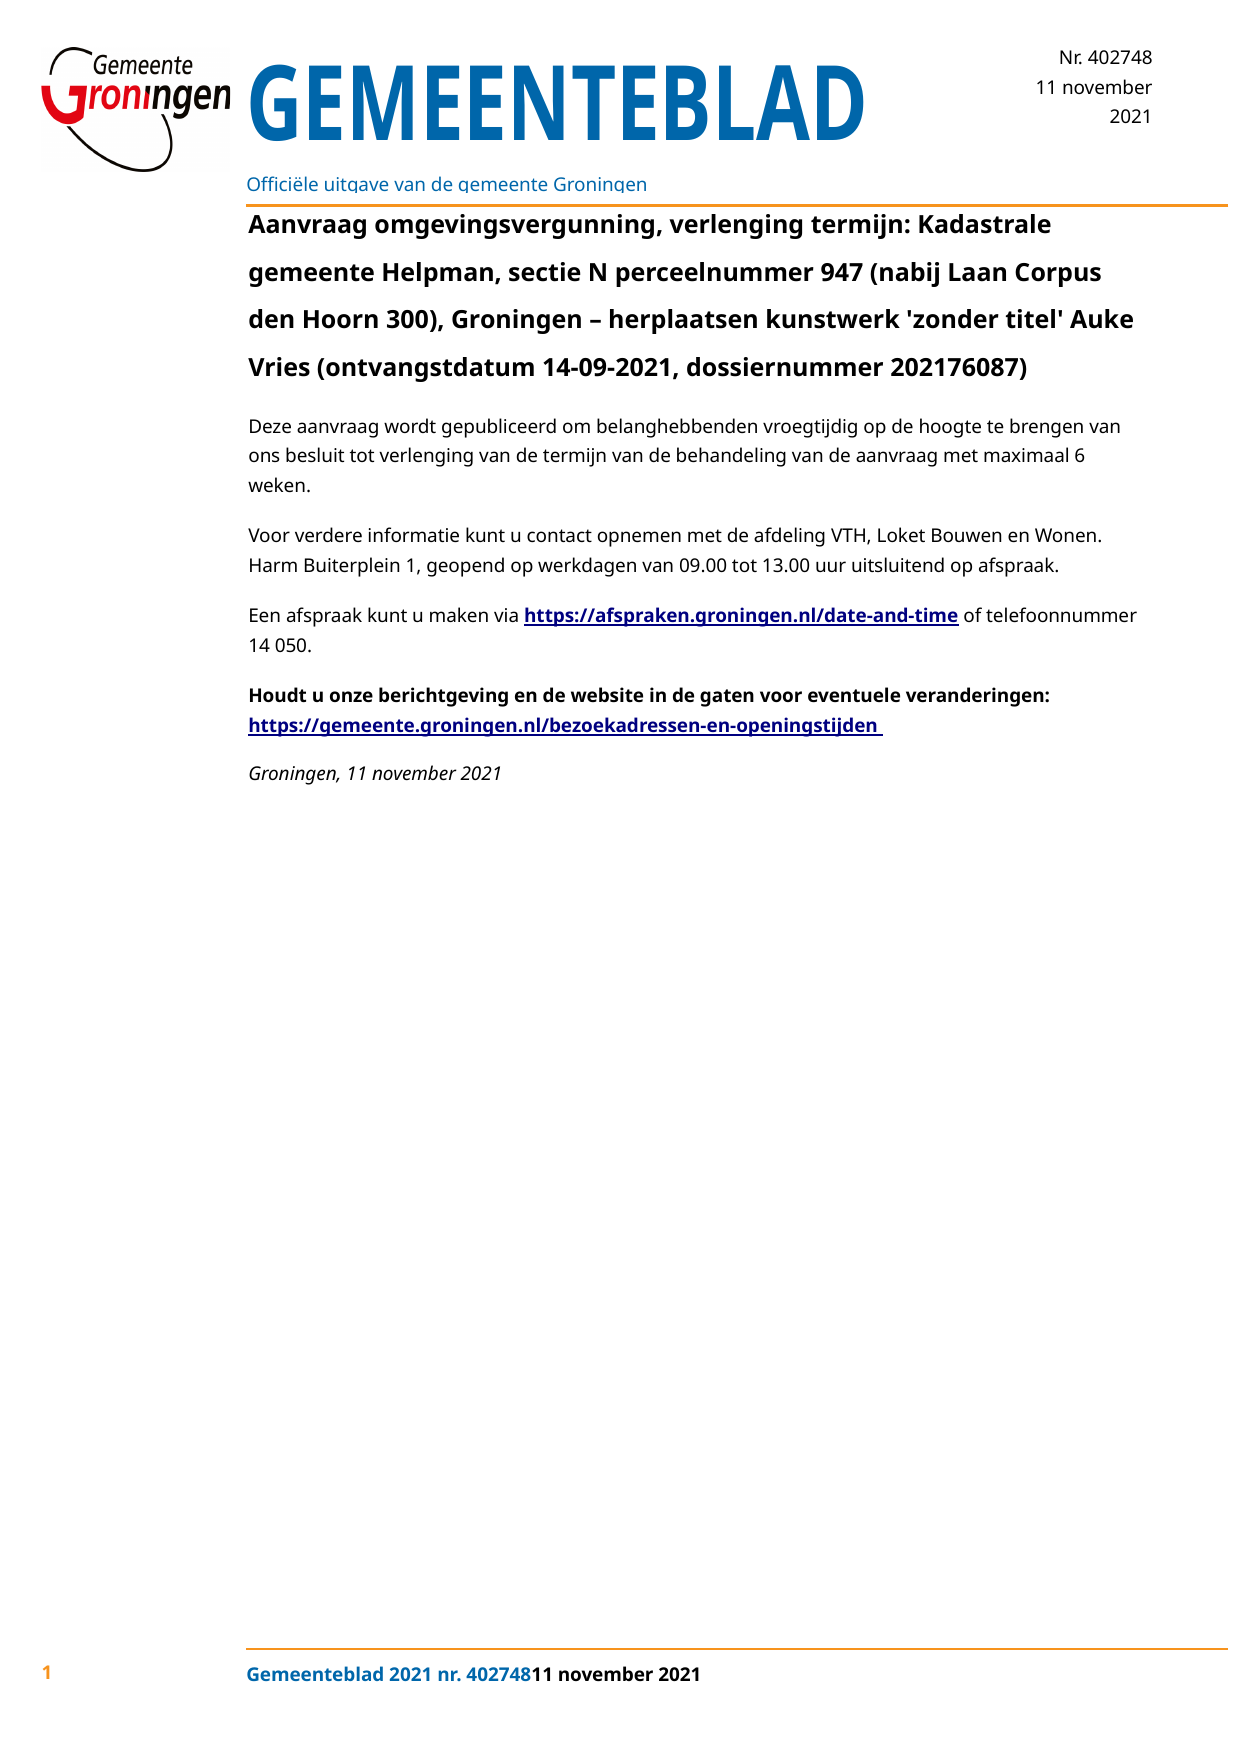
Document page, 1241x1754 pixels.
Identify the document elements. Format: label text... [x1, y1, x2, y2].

text Deze aanvraag wordt gepubliceerd om belanghebbenden vroegtijdig op de hoogte te brengen van ons besluit tot verlenging van de termijn van de behandeling van de aanvraag met maximaal 6 weken. [248, 413, 1152, 498]
text Houdt u onze berichtgeving en de website in de gaten voor eventuele veranderingen: https://gemeente.groningen.nl/bezoekadressen-en-openingstijden [248, 683, 1152, 738]
text Groningen, 11 november 2021 [248, 760, 1152, 786]
text Een afspraak kunt u maken via https://afspraken.groningen.nl/date-and-time of telefoonnummer 14 050. [248, 603, 1152, 658]
text Voor verdere informatie kunt u contact opnemen met de afdeling VTH, Loket Bouwen en Wonen. Harm Buiterplein 1, geopend op werkdagen van 09.00 tot 13.00 uur uitsluitend op afspraak. [248, 523, 1152, 578]
picture [41, 47, 231, 172]
text Aanvraag omgevingsvergunning, verlenging termijn: Kadastrale gemeente Helpman, sectie N perceelnummer 947 (nabij Laan Corpus den Hoorn 300), Groningen – herplaatsen kunstwerk 'zonder titel' Auke Vries (ontvangstdatum 14-09-2021, dossiernummer 202176087) [248, 207, 1152, 384]
